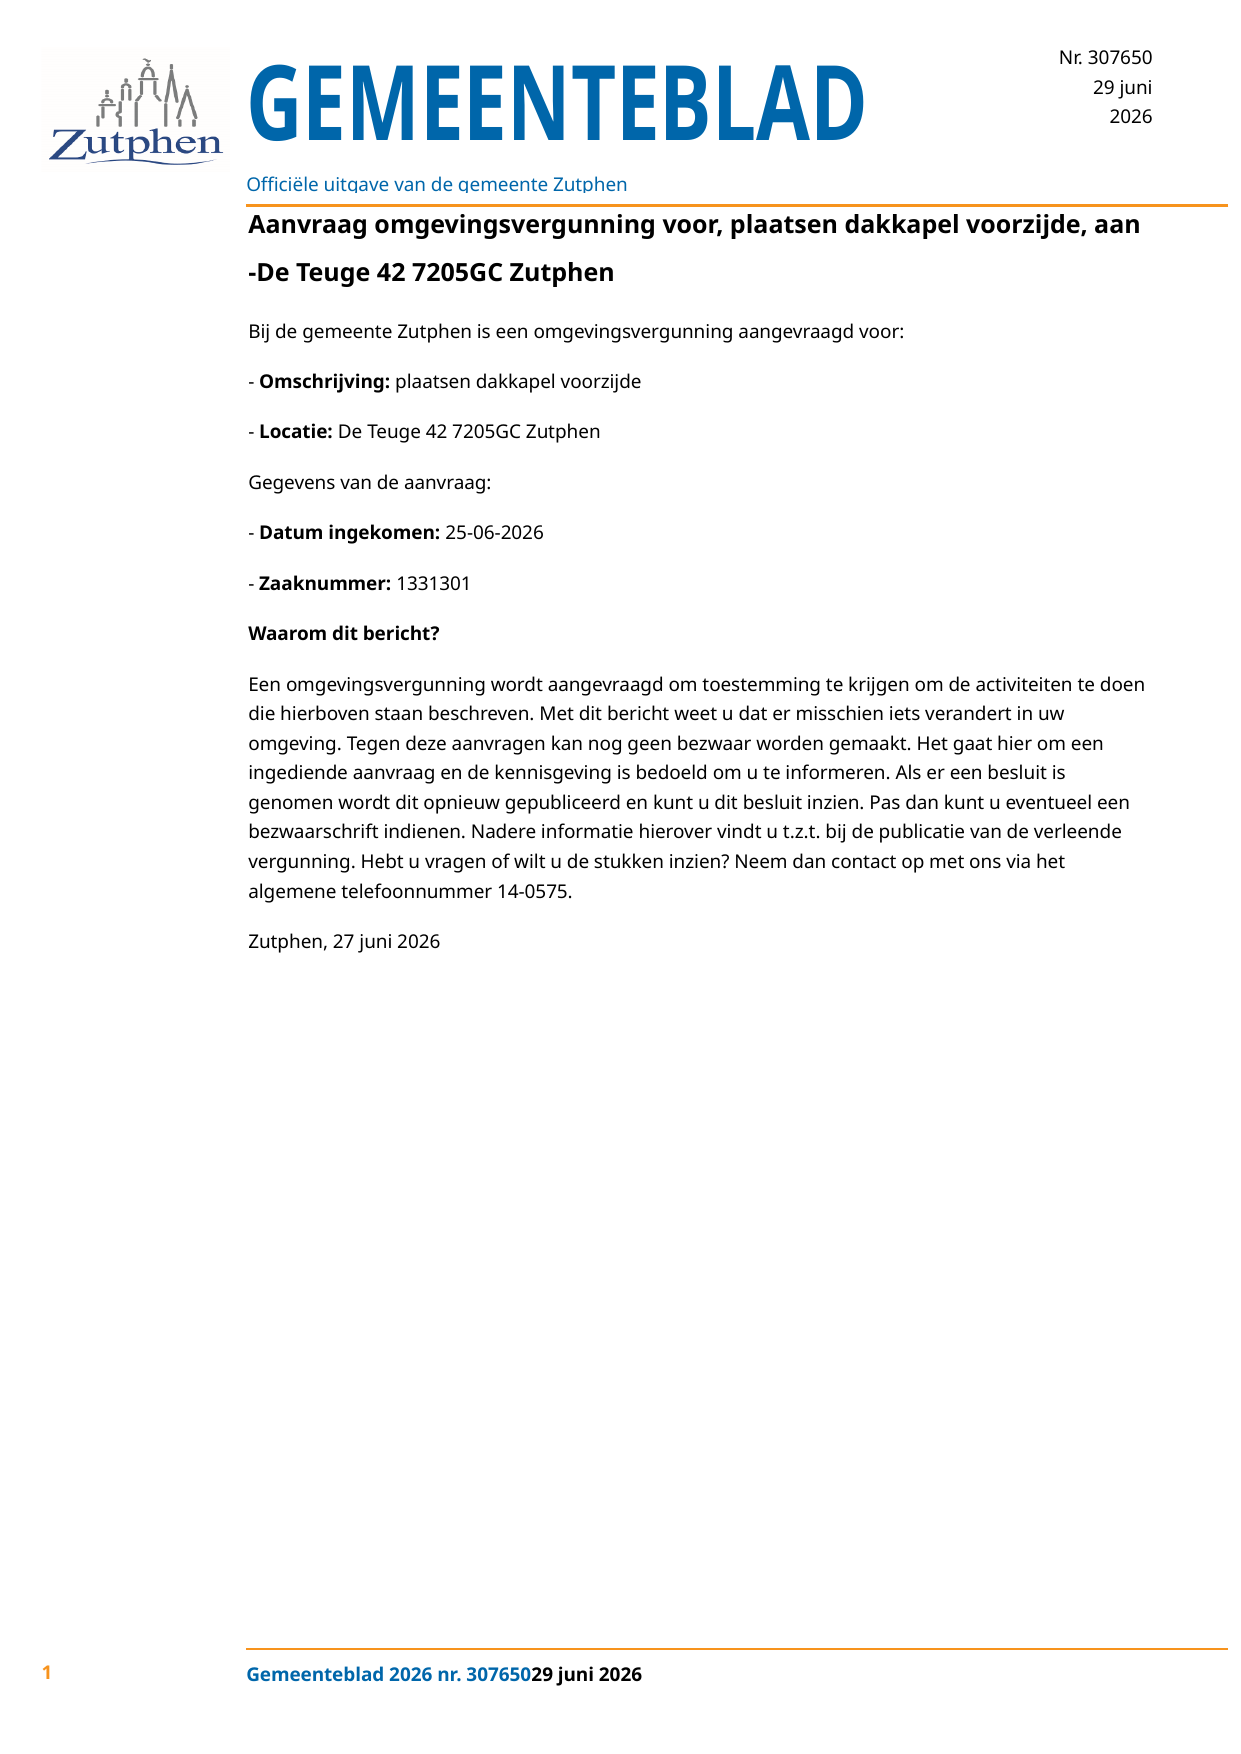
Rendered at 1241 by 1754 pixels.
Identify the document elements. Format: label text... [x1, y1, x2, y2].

text Bij de gemeente Zutphen is een omgevingsvergunning aangevraagd voor: [248, 318, 1152, 344]
text - Omschrijving: plaatsen dakkapel voorzijde [248, 368, 1152, 394]
text Zutphen, 27 juni 2026 [248, 928, 1152, 954]
text Gegevens van de aanvraag: [248, 469, 1152, 495]
picture [41, 47, 231, 172]
text Aanvraag omgevingsvergunning voor, plaatsen dakkapel voorzijde, aan -De Teuge 42 7205GC Zutphen [248, 207, 1152, 288]
text - Zaaknummer: 1331301 [248, 570, 1152, 596]
text Waarom dit bericht? [248, 620, 1152, 646]
text Een omgevingsvergunning wordt aangevraagd om toestemming te krijgen om de activiteiten te doen die hierboven staan beschreven. Met dit bericht weet u dat er misschien iets verandert in uw omgeving. Tegen deze aanvragen kan nog geen bezwaar worden gemaakt. Het gaat hier om een ingediende aanvraag en de kennisgeving is bedoeld om u te informeren. Als er een besluit is genomen wordt dit opnieuw gepubliceerd en kunt u dit besluit inzien. Pas dan kunt u eventueel een bezwaarschrift indienen. Nadere informatie hierover vindt u t.z.t. bij de publicatie van de verleende vergunning. Hebt u vragen of wilt u de stukken inzien? Neem dan contact op met ons via het algemene telefoonnummer 14-0575. [248, 671, 1152, 904]
text - Datum ingekomen: 25-06-2026 [248, 519, 1152, 545]
text - Locatie: De Teuge 42 7205GC Zutphen [248, 419, 1152, 444]
